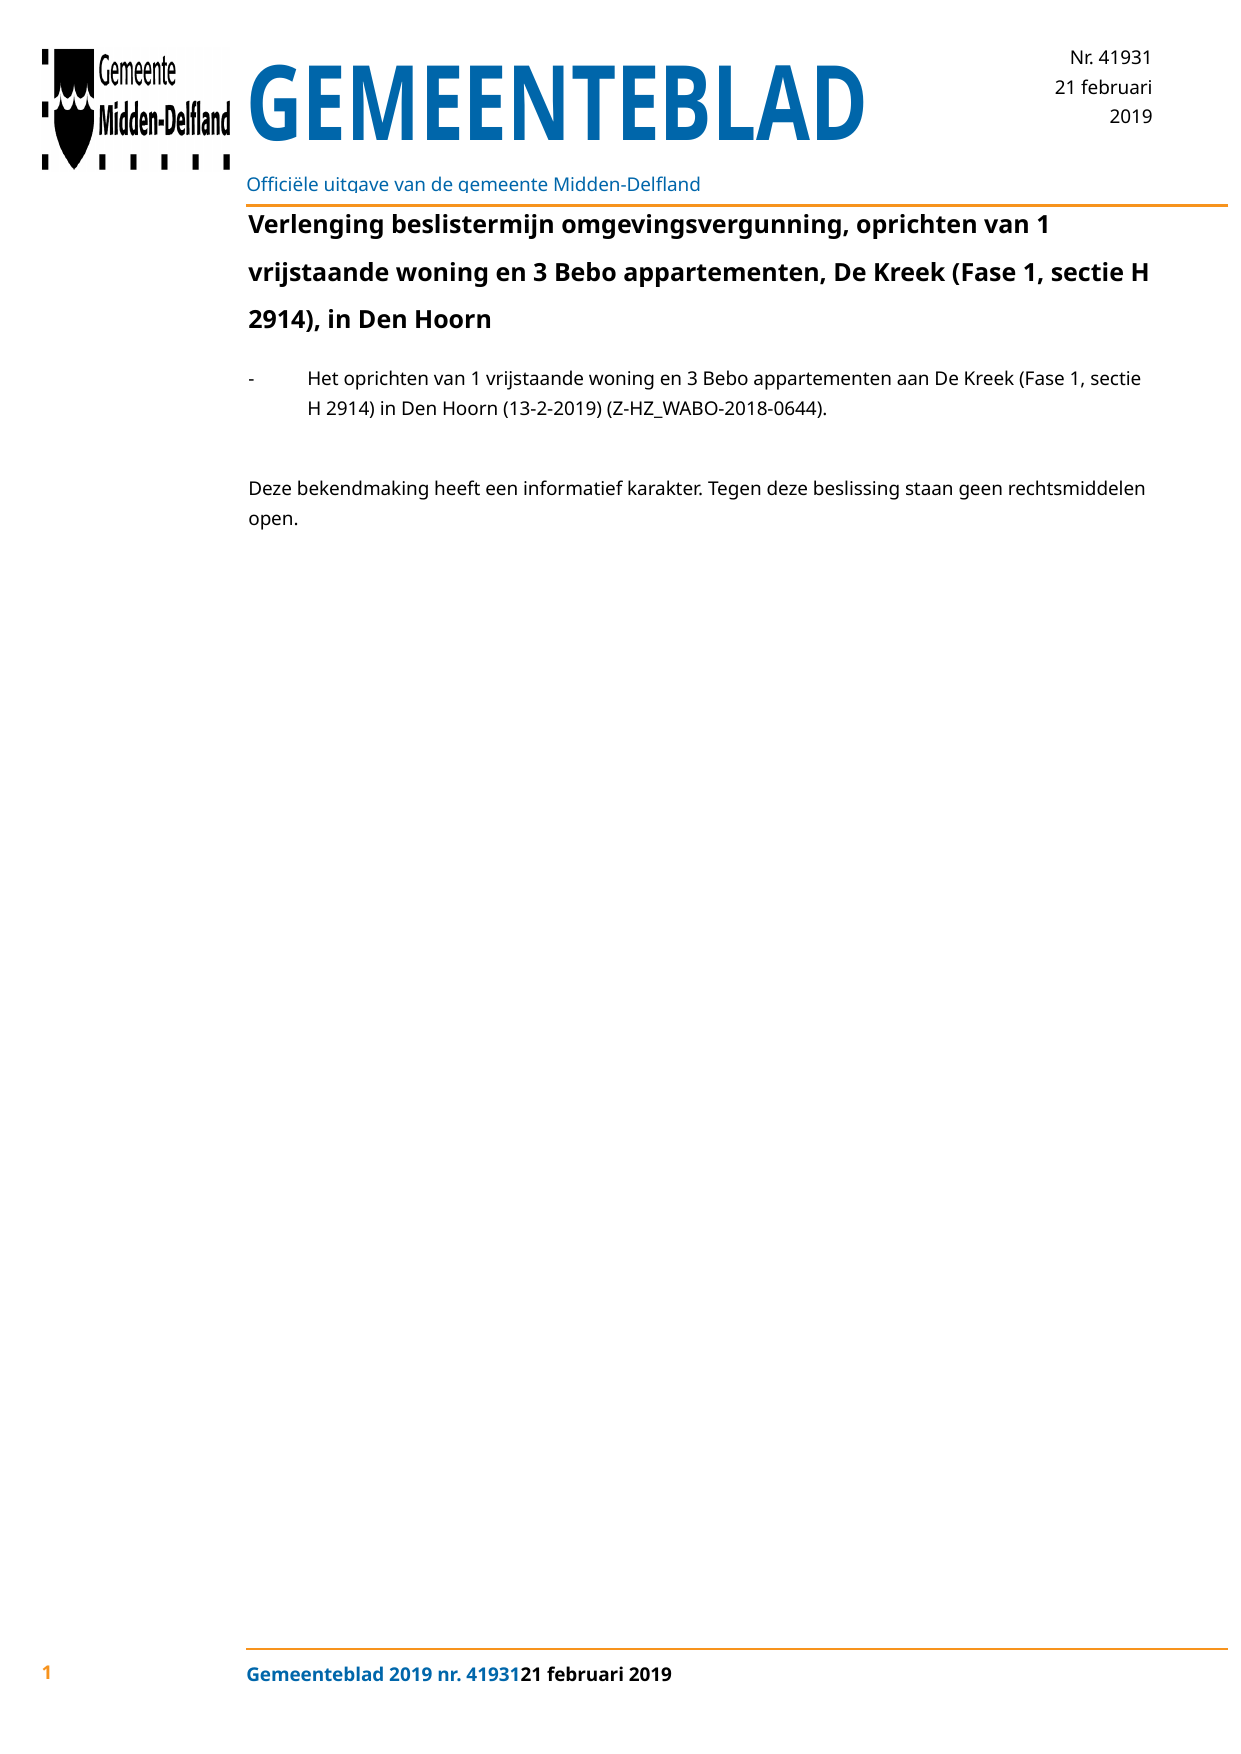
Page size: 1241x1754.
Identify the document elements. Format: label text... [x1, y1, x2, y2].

picture [41, 47, 231, 172]
text Verlenging beslistermijn omgevingsvergunning, oprichten van 1 vrijstaande woning en 3 Bebo appartementen, De Kreek (Fase 1, sectie H 2914), in Den Hoorn [248, 207, 1152, 336]
text Deze bekendmaking heeft een informatief karakter. Tegen deze beslissing staan geen rechtsmiddelen open. [248, 475, 1152, 530]
list Het oprichten van 1 vrijstaande woning en 3 Bebo appartementen aan De Kreek (Fase 1, sectie H 2914) in Den Hoorn (13-2-2019) (Z-HZ_WABO-2018-0644). [248, 366, 1152, 421]
